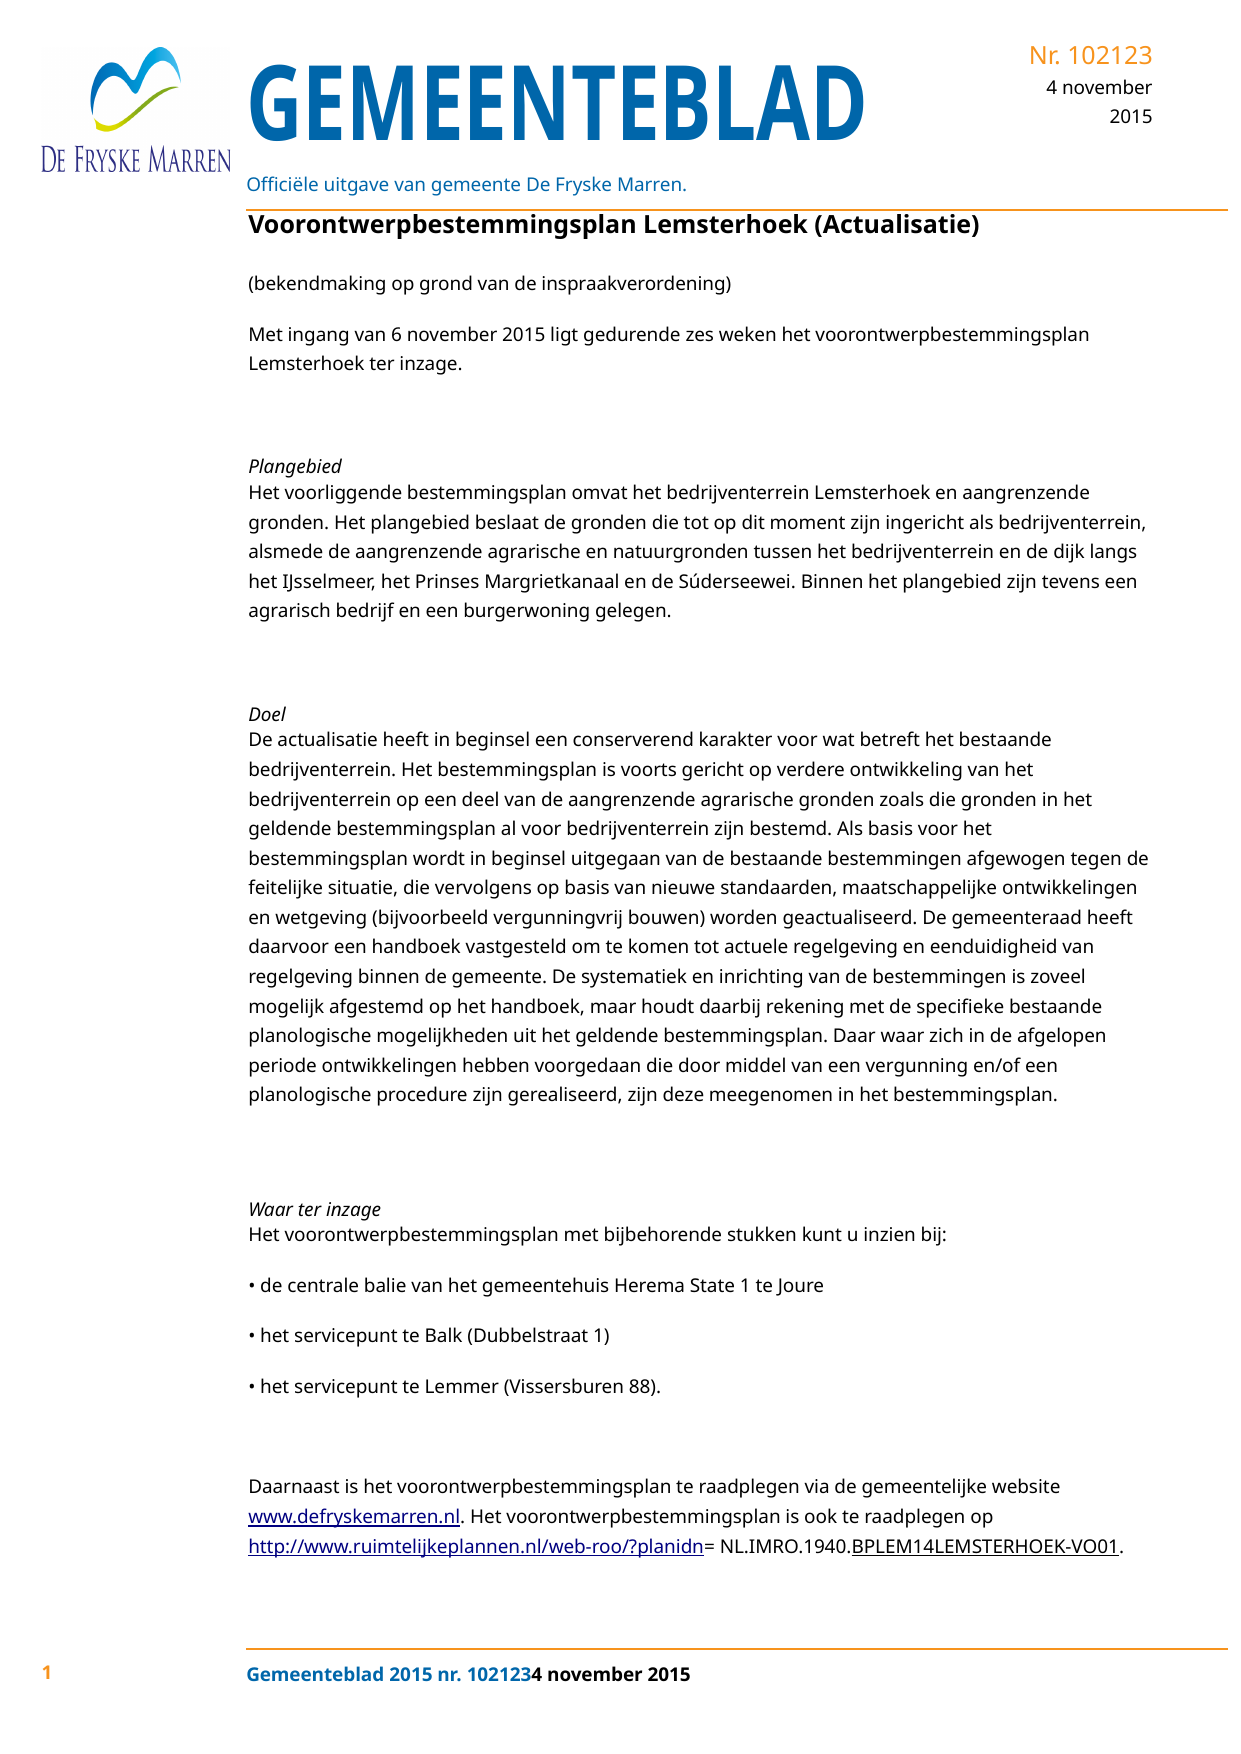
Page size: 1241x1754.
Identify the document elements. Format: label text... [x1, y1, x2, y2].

text Daarnaast is het voorontwerpbestemmingsplan te raadplegen via de gemeentelijke website www.defryskemarren.nl. Het voorontwerpbestemmingsplan is ook te raadplegen op http://www.ruimtelijkeplannen.nl/web-roo/?planidn= NL.IMRO.1940.BPLEM14LEMSTERHOEK-VO01. [248, 1474, 1152, 1559]
text • het servicepunt te Lemmer (Vissersburen 88). [248, 1373, 1152, 1399]
text Doel [248, 701, 1152, 727]
text • het servicepunt te Balk (Dubbelstraat 1) [248, 1322, 1152, 1348]
text Met ingang van 6 november 2015 ligt gedurende zes weken het voorontwerpbestemmingsplan Lemsterhoek ter inzage. [248, 321, 1152, 376]
text Het voorontwerpbestemmingsplan met bijbehorende stukken kunt u inzien bij: [248, 1222, 1152, 1247]
text Voorontwerpbestemmingsplan Lemsterhoek (Actualisatie) [248, 211, 1152, 241]
text (bekendmaking op grond van de inspraakverordening) [248, 270, 1152, 296]
text De actualisatie heeft in beginsel een conserverend karakter voor wat betreft het bestaande bedrijventerrein. Het bestemmingsplan is voorts gericht op verdere ontwikkeling van het bedrijventerrein op een deel van de aangrenzende agrarische gronden zoals die gronden in het geldende bestemmingsplan al voor bedrijventerrein zijn bestemd. Als basis voor het bestemmingsplan wordt in beginsel uitgegaan van de bestaande bestemmingen afgewogen tegen de feitelijke situatie, die vervolgens op basis van nieuwe standaarden, maatschappelijke ontwikkelingen en wetgeving (bijvoorbeeld vergunningvrij bouwen) worden geactualiseerd. De gemeenteraad heeft daarvoor een handboek vastgesteld om te komen tot actuele regelgeving en eenduidigheid van regelgeving binnen de gemeente. De systematiek en inrichting van de bestemmingen is zoveel mogelijk afgestemd op het handboek, maar houdt daarbij rekening met de specifieke bestaande planologische mogelijkheden uit het geldende bestemmingsplan. Daar waar zich in de afgelopen periode ontwikkelingen hebben voorgedaan die door middel van een vergunning en/of een planologische procedure zijn gerealiseerd, zijn deze meegenomen in het bestemmingsplan. [248, 727, 1152, 1107]
text Waar ter inzage [248, 1196, 1152, 1222]
picture [41, 47, 231, 172]
text Plangebied [248, 453, 1152, 479]
text Het voorliggende bestemmingsplan omvat het bedrijventerrein Lemsterhoek en aangrenzende gronden. Het plangebied beslaat de gronden die tot op dit moment zijn ingericht als bedrijventerrein, alsmede de aangrenzende agrarische en natuurgronden tussen het bedrijventerrein en de dijk langs het IJsselmeer, het Prinses Margrietkanaal en de Súderseewei. Binnen het plangebied zijn tevens een agrarisch bedrijf en een burgerwoning gelegen. [248, 479, 1152, 623]
text • de centrale balie van het gemeentehuis Herema State 1 te Joure [248, 1272, 1152, 1298]
